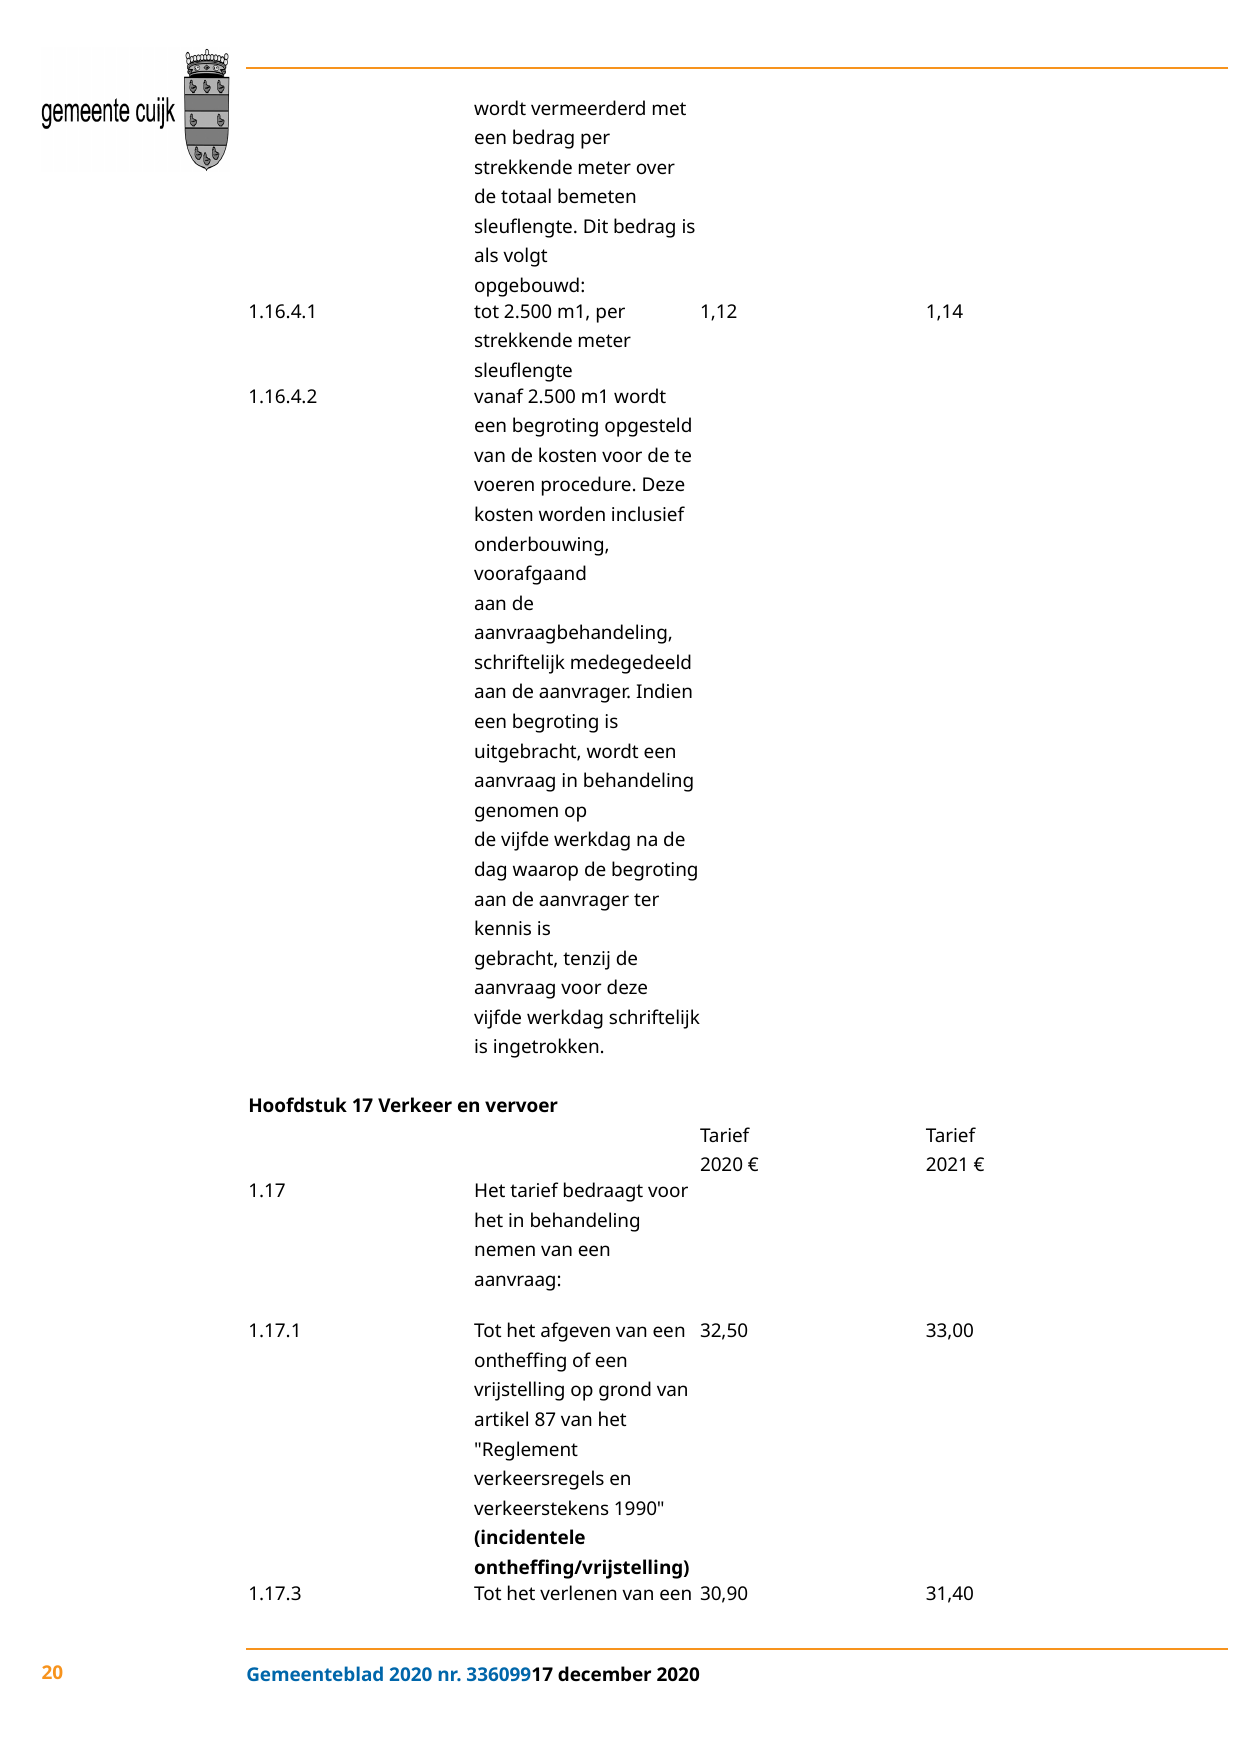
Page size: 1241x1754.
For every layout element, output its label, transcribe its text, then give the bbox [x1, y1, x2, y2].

table_cell 1.16.4.1 [248, 298, 474, 383]
table_cell [474, 1292, 700, 1317]
table_cell 1,14 [926, 298, 1152, 383]
table_cell 32,50 [700, 1318, 926, 1580]
picture [41, 47, 231, 172]
table_cell [926, 1177, 1152, 1292]
table_cell [248, 95, 474, 298]
table_header [474, 1122, 700, 1177]
table_cell tot 2.500 m1, per strekkende meter sleuflengte [474, 298, 700, 383]
table_cell [248, 1292, 474, 1317]
table_cell 33,00 [926, 1318, 1152, 1580]
table_header Tarief 2021 € [926, 1122, 1152, 1177]
table_cell [700, 1292, 926, 1317]
table_cell [700, 383, 926, 1059]
table_cell Tot het afgeven van een ontheffing of een vrijstelling op grond van artikel 87 van het "Reglement verkeersregels en verkeerstekens 1990" (incidentele ontheffing/vrijstelling) [474, 1318, 700, 1580]
table_header Tarief 2020 € [700, 1122, 926, 1177]
table_cell [926, 95, 1152, 298]
table_cell [926, 383, 1152, 1059]
table_cell 31,40 [926, 1580, 1152, 1606]
table_cell [700, 95, 926, 298]
table_cell wordt vermeerderd met een bedrag per strekkende meter over de totaal bemeten sleuflengte. Dit bedrag is als volgt opgebouwd: [474, 95, 700, 298]
table_header [248, 1122, 474, 1177]
text Hoofdstuk 17 Verkeer en vervoer [248, 1092, 1152, 1118]
table_cell 1.17 [248, 1177, 474, 1292]
table_cell 1.17.1 [248, 1318, 474, 1580]
table_cell [926, 1292, 1152, 1317]
table_cell vanaf 2.500 m1 wordt een begroting opgesteld van de kosten voor de te voeren procedure. Deze kosten worden inclusief onderbouwing, voorafgaand aan de aanvraagbehandeling, schriftelijk medegedeeld aan de aanvrager. Indien een begroting is uitgebracht, wordt een aanvraag in behandeling genomen op de vijfde werkdag na de dag waarop de begroting aan de aanvrager ter kennis is gebracht, tenzij de aanvraag voor deze vijfde werkdag schriftelijk is ingetrokken. [474, 383, 700, 1059]
table_cell 30,90 [700, 1580, 926, 1606]
table_cell 1,12 [700, 298, 926, 383]
table_cell 1.16.4.2 [248, 383, 474, 1059]
table_cell Tot het verlenen van een [474, 1580, 700, 1606]
table_cell 1.17.3 [248, 1580, 474, 1606]
table_cell Het tarief bedraagt voor het in behandeling nemen van een aanvraag: [474, 1177, 700, 1292]
table_cell [700, 1177, 926, 1292]
